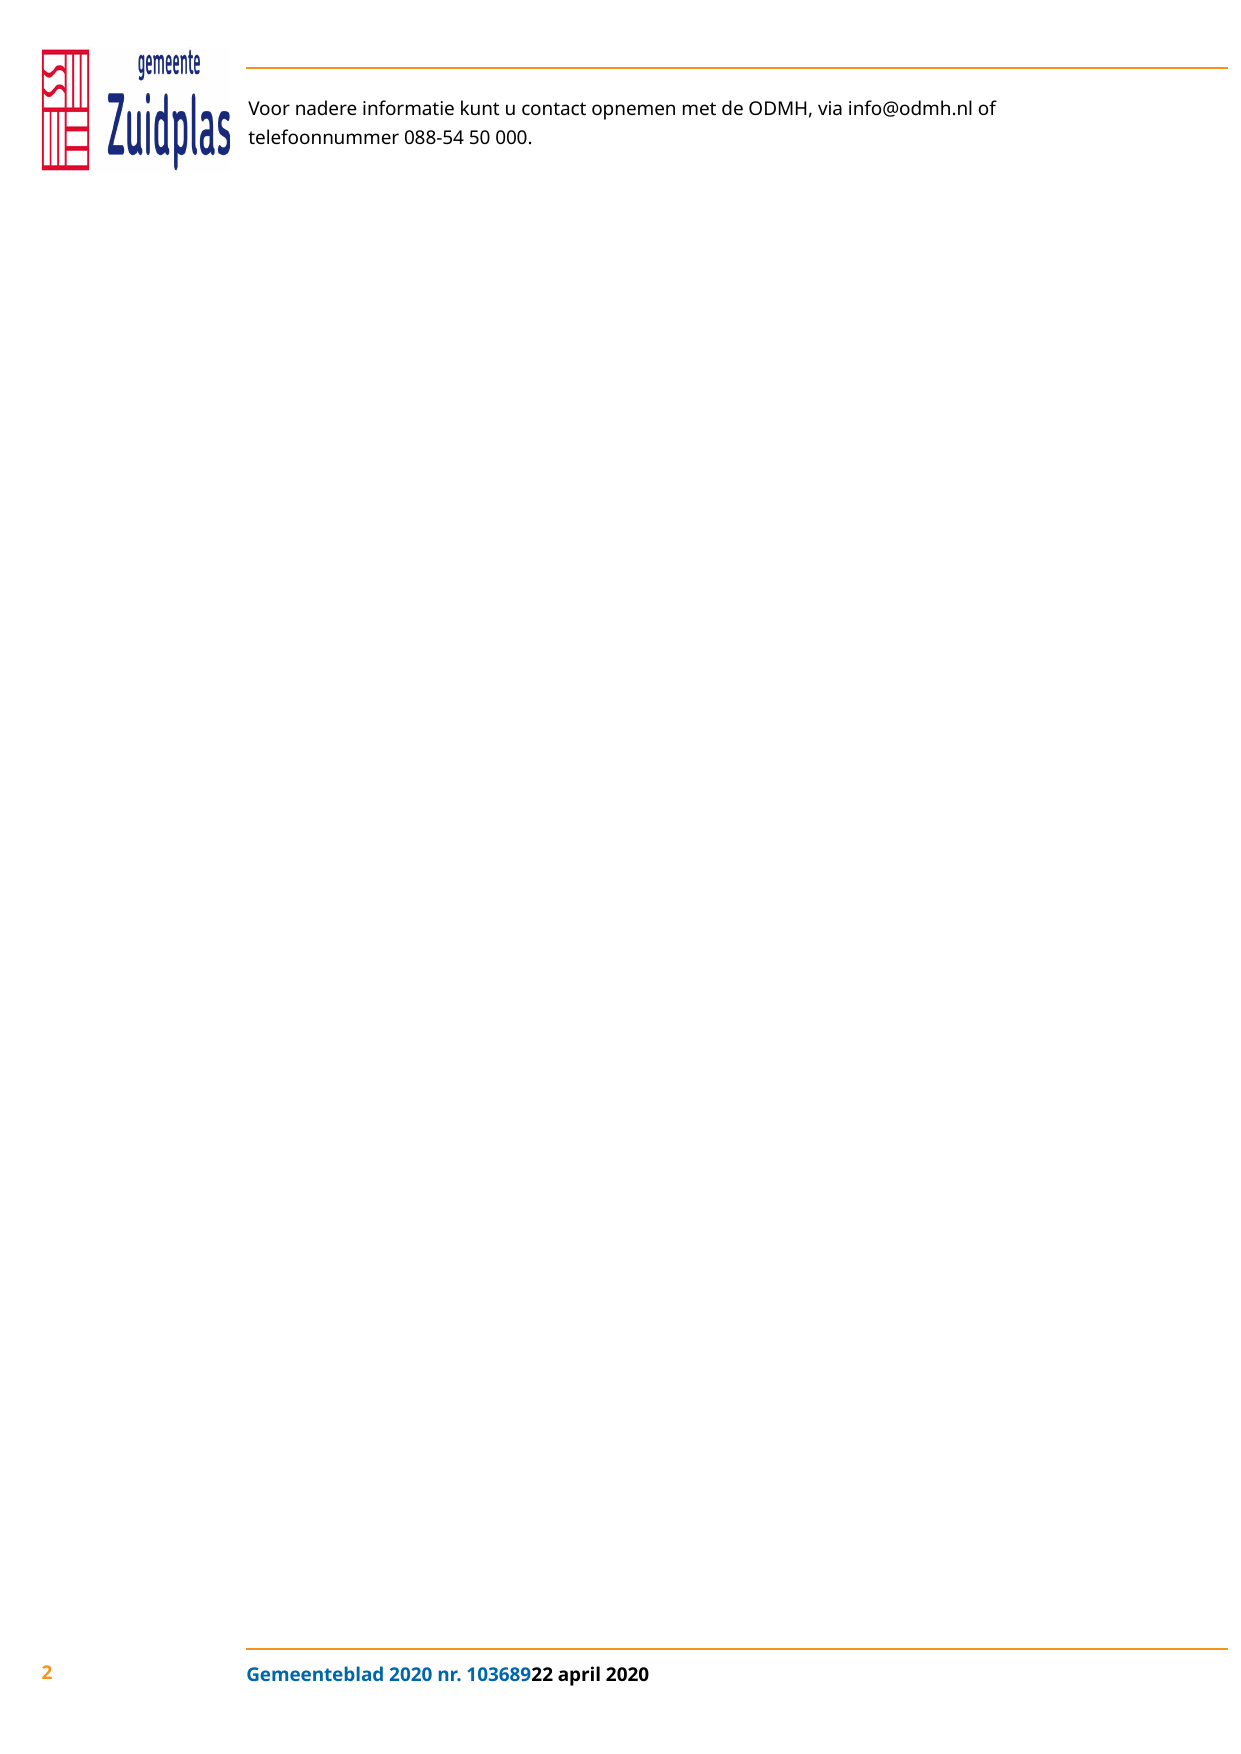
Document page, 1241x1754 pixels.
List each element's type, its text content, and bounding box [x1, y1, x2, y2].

picture [41, 47, 231, 172]
text Voor nadere informatie kunt u contact opnemen met de ODMH, via info@odmh.nl of telefoonnummer 088-54 50 000. [248, 95, 1152, 150]
